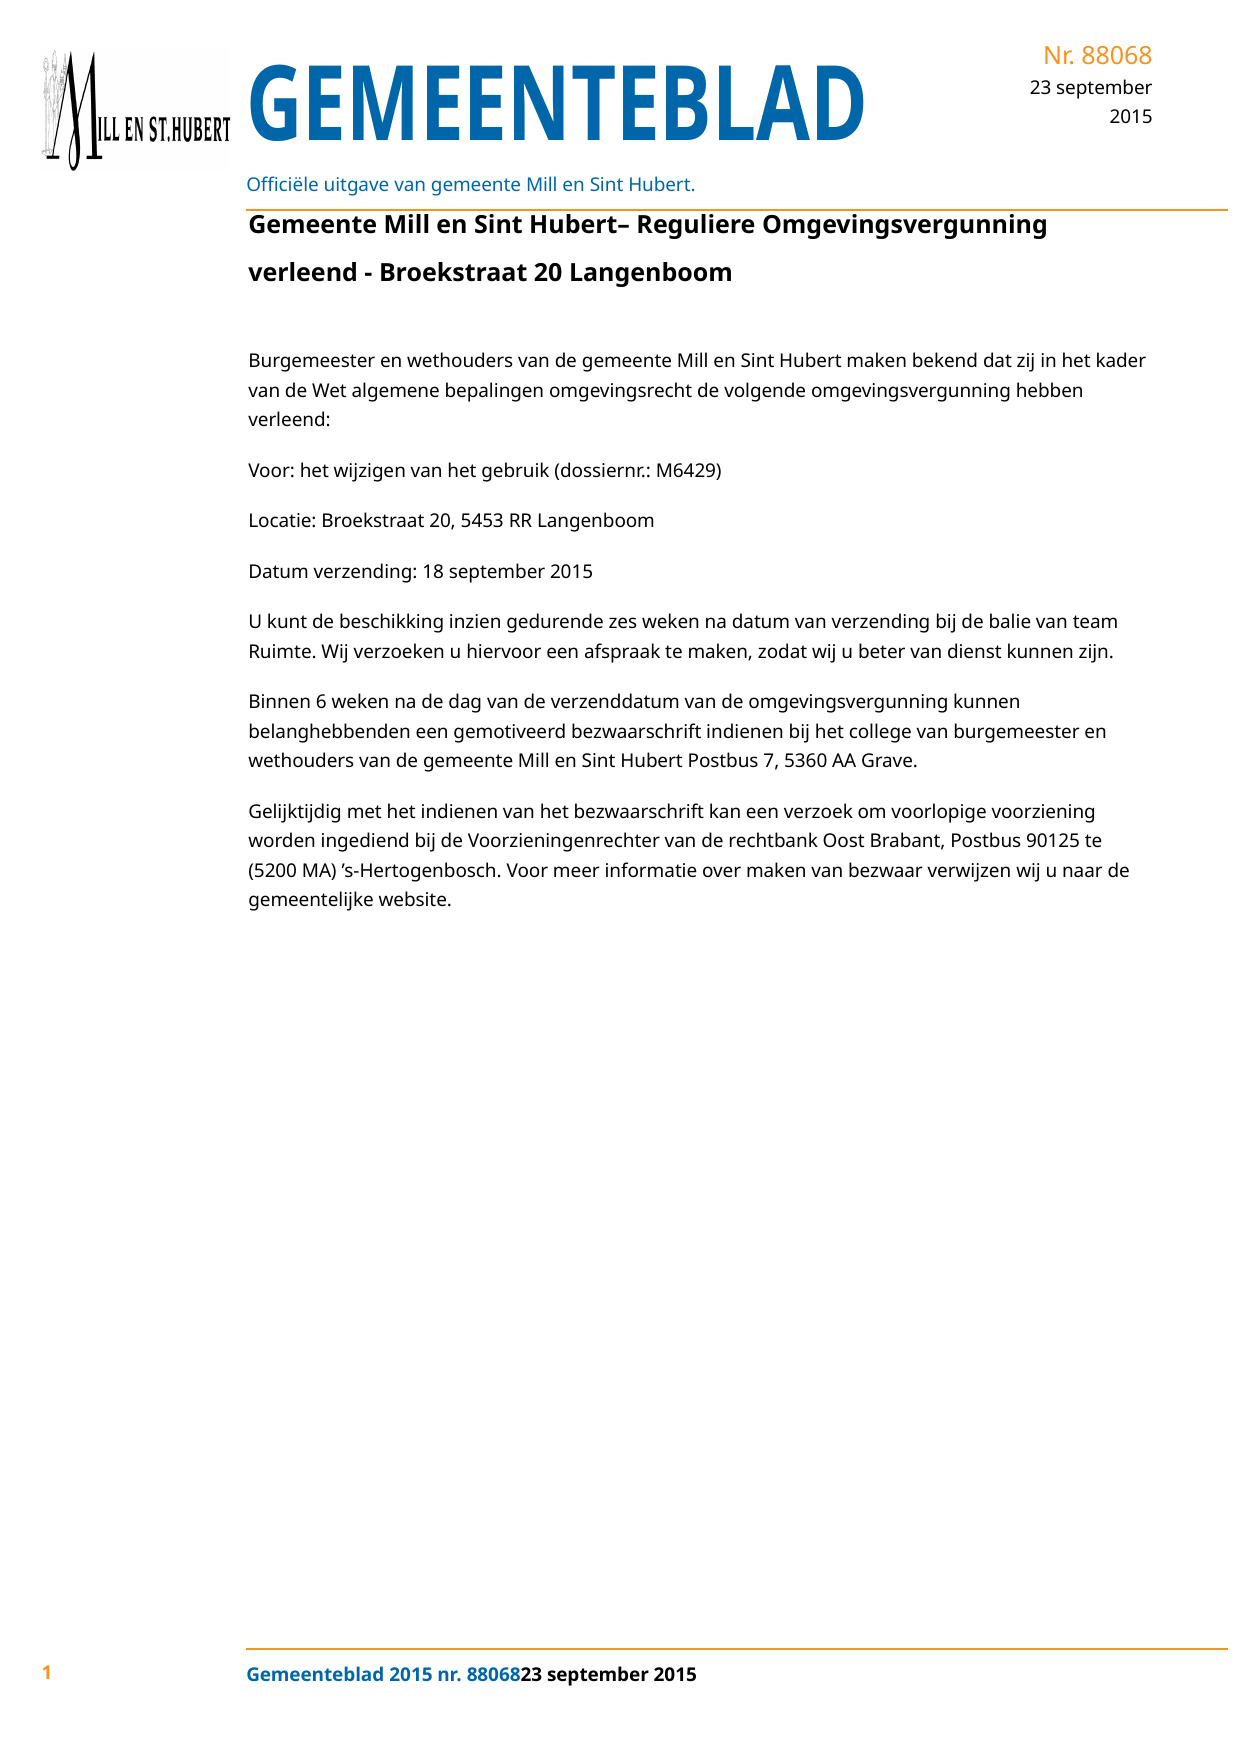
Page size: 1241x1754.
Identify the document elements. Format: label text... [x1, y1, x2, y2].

text Binnen 6 weken na de dag van de verzenddatum van de omgevingsvergunning kunnen belanghebbenden een gemotiveerd bezwaarschrift indienen bij het college van burgemeester en wethouders van de gemeente Mill en Sint Hubert Postbus 7, 5360 AA Grave. [248, 688, 1152, 773]
text Datum verzending: 18 september 2015 [248, 558, 1152, 584]
text Burgemeester en wethouders van de gemeente Mill en Sint Hubert maken bekend dat zij in het kader van de Wet algemene bepalingen omgevingsrecht de volgende omgevingsvergunning hebben verleend: [248, 347, 1152, 432]
picture [41, 47, 231, 172]
text Gelijktijdig met het indienen van het bezwaarschrift kan een verzoek om voorlopige voorziening worden ingediend bij de Voorzieningenrechter van de rechtbank Oost Brabant, Postbus 90125 te (5200 MA) ’s-Hertogenbosch. Voor meer informatie over maken van bezwaar verwijzen wij u naar de gemeentelijke website. [248, 798, 1152, 912]
text Locatie: Broekstraat 20, 5453 RR Langenboom [248, 507, 1152, 533]
text Gemeente Mill en Sint Hubert– Reguliere Omgevingsvergunning verleend - Broekstraat 20 Langenboom [248, 211, 1152, 288]
text Voor: het wijzigen van het gebruik (dossiernr.: M6429) [248, 457, 1152, 483]
text U kunt de beschikking inzien gedurende zes weken na datum van verzending bij de balie van team Ruimte. Wij verzoeken u hiervoor een afspraak te maken, zodat wij u beter van dienst kunnen zijn. [248, 608, 1152, 664]
